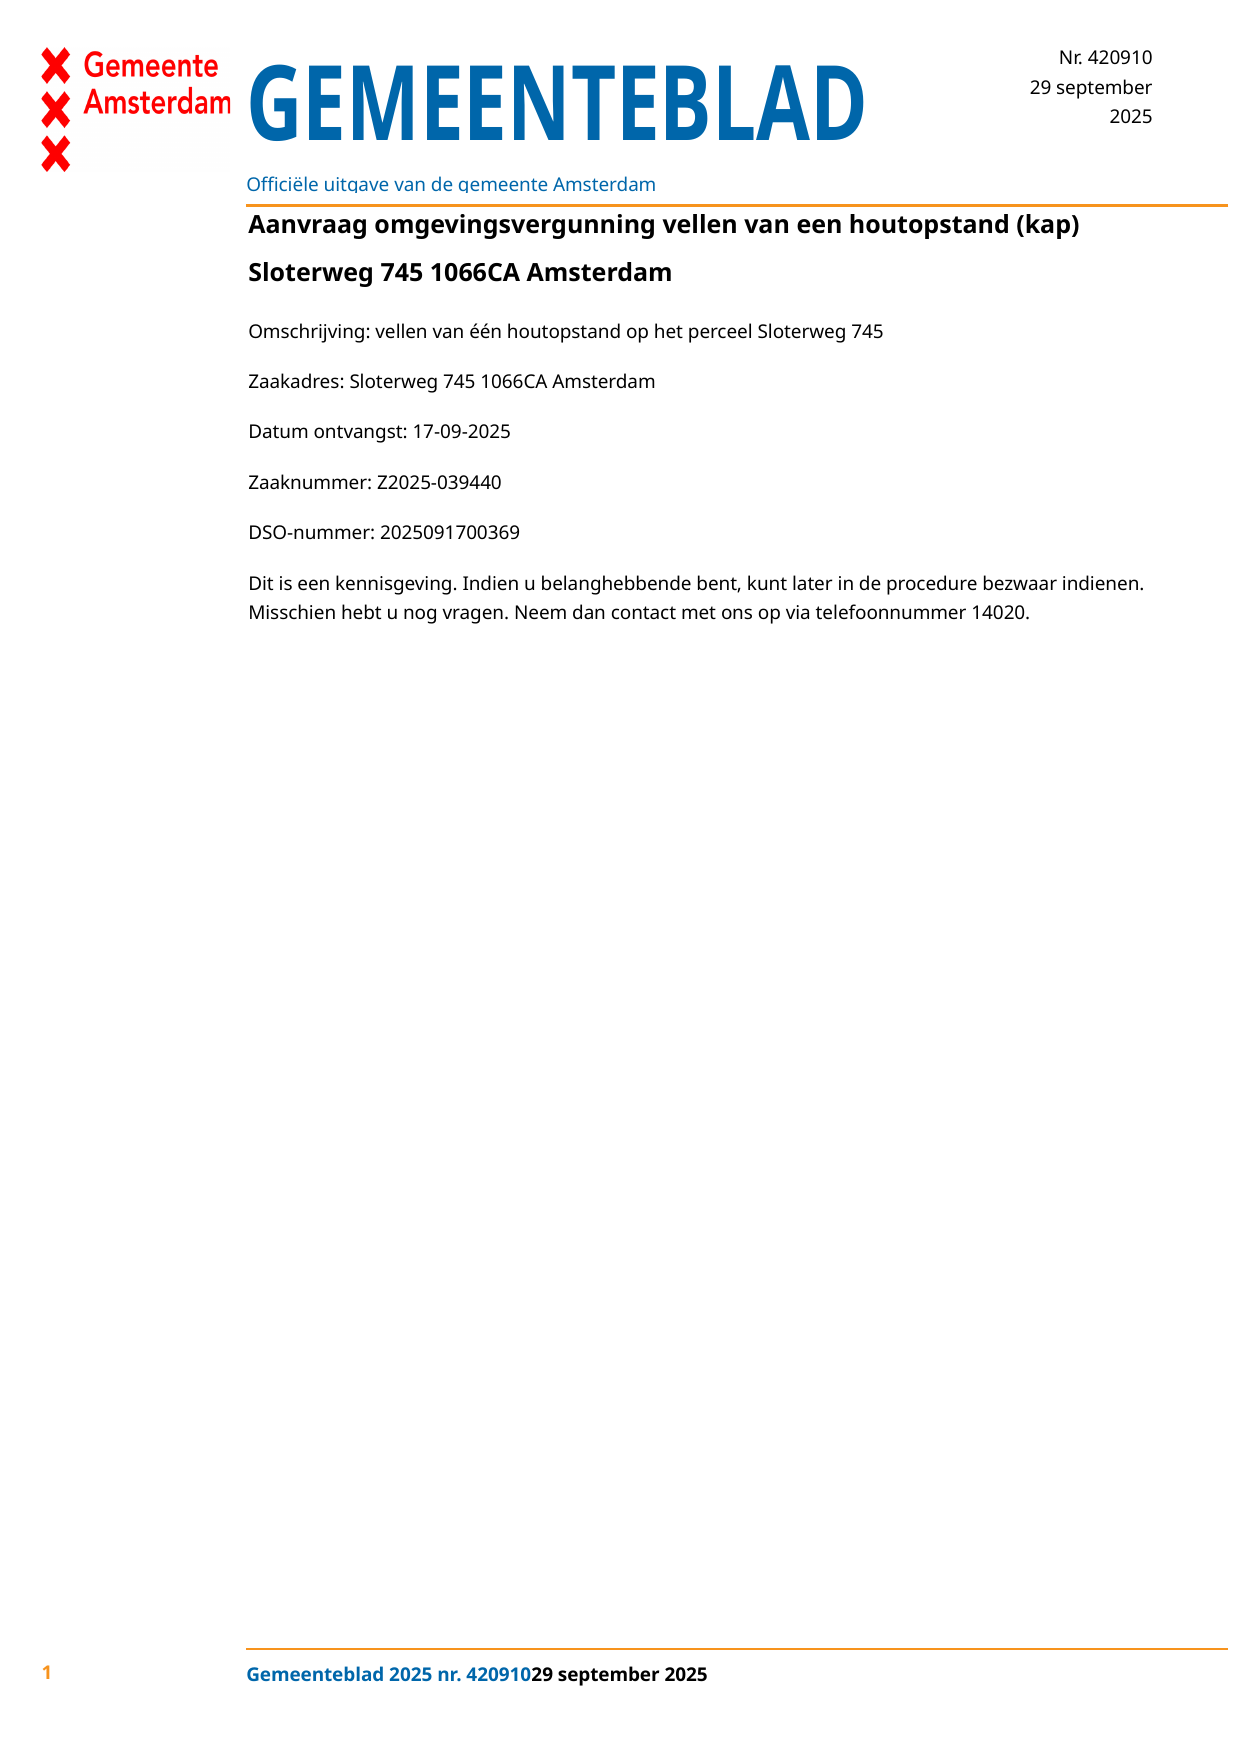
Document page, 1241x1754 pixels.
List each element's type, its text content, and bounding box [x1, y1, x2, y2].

picture [41, 47, 231, 172]
text Dit is een kennisgeving. Indien u belanghebbende bent, kunt later in de procedure bezwaar indienen. Misschien hebt u nog vragen. Neem dan contact met ons op via telefoonnummer 14020. [248, 570, 1152, 625]
text Aanvraag omgevingsvergunning vellen van een houtopstand (kap) Sloterweg 745 1066CA Amsterdam [248, 207, 1152, 288]
text Zaakadres: Sloterweg 745 1066CA Amsterdam [248, 368, 1152, 394]
text DSO-nummer: 2025091700369 [248, 519, 1152, 545]
text Omschrijving: vellen van één houtopstand op het perceel Sloterweg 745 [248, 318, 1152, 344]
text Datum ontvangst: 17-09-2025 [248, 419, 1152, 444]
text Zaaknummer: Z2025-039440 [248, 469, 1152, 495]
